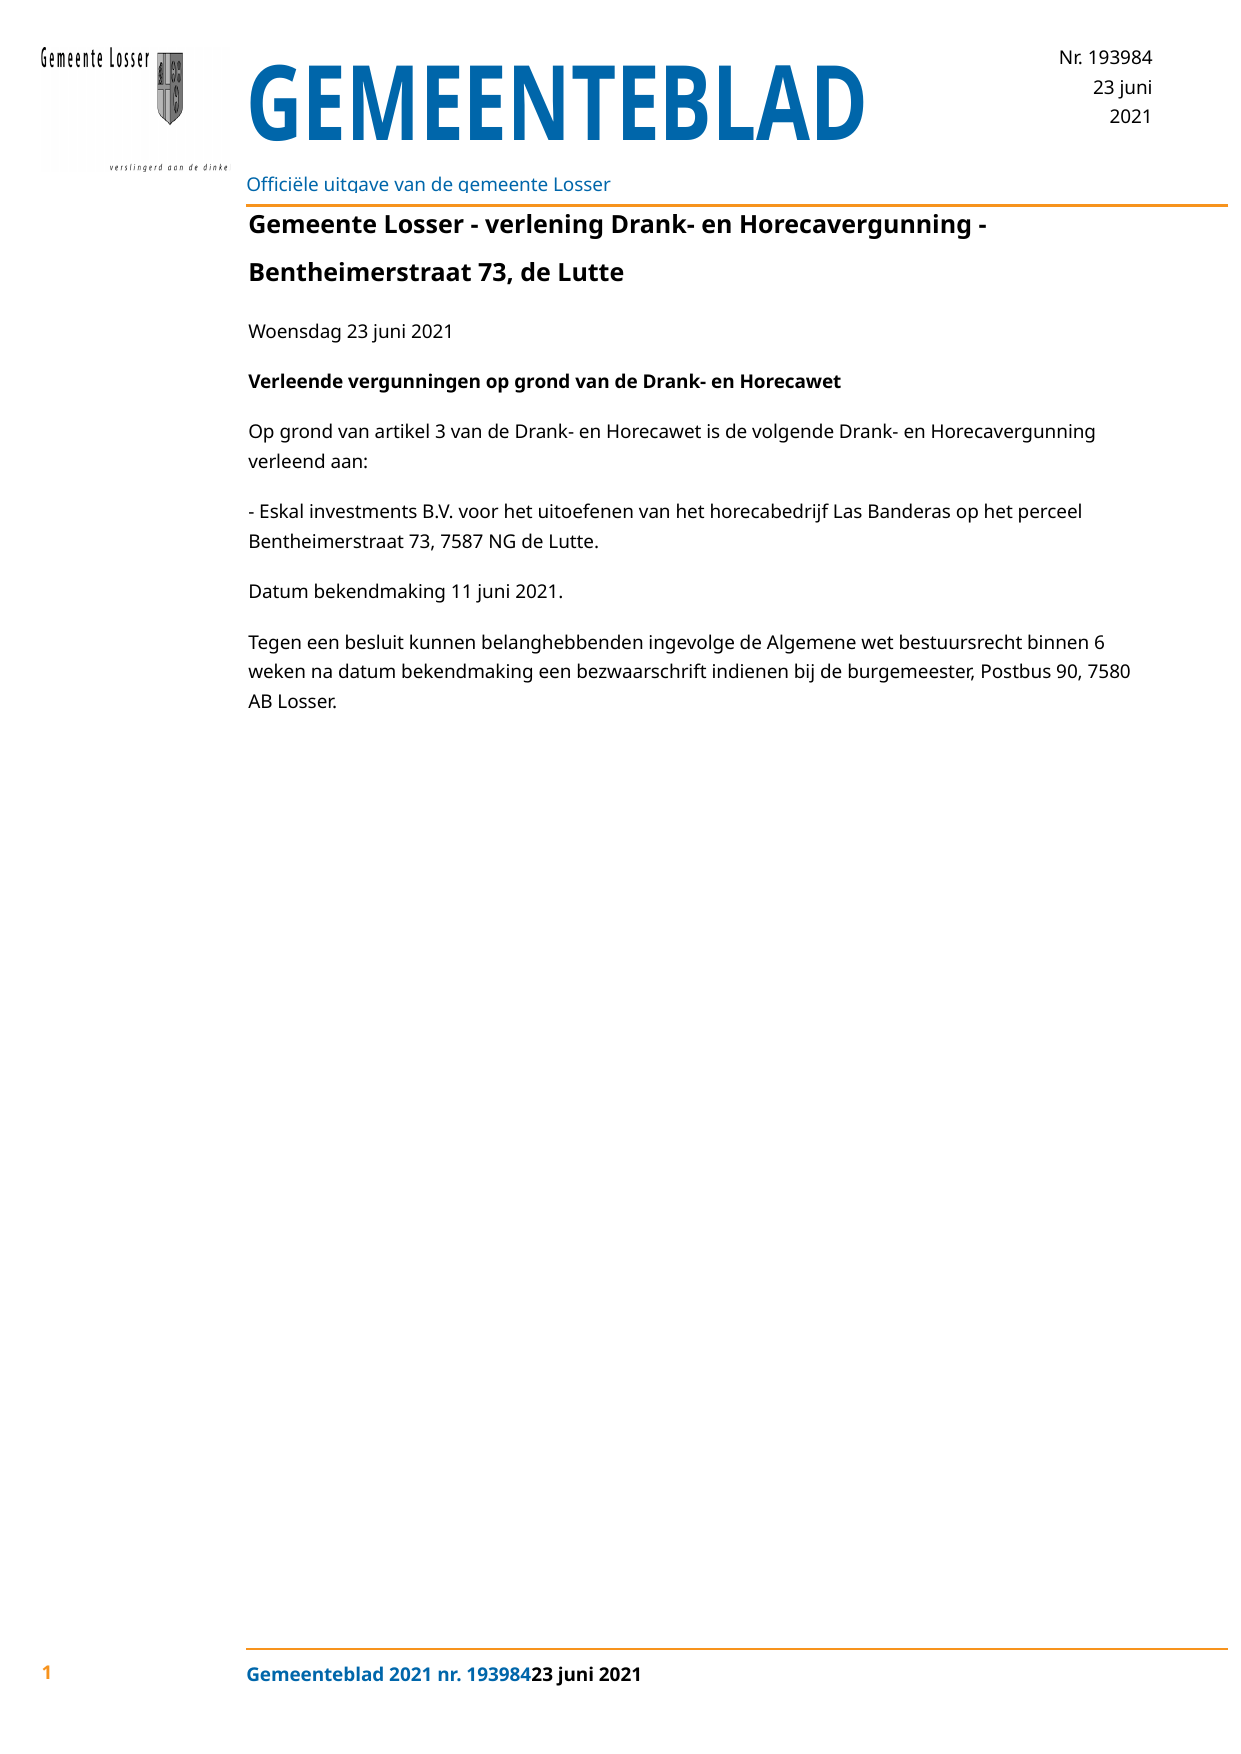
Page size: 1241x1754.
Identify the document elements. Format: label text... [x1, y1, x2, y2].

text Datum bekendmaking 11 juni 2021. [248, 579, 1152, 604]
picture [41, 47, 231, 172]
text Verleende vergunningen op grond van de Drank- en Horecawet [248, 368, 1152, 394]
text Tegen een besluit kunnen belanghebbenden ingevolge de Algemene wet bestuursrecht binnen 6 weken na datum bekendmaking een bezwaarschrift indienen bij de burgemeester, Postbus 90, 7580 AB Losser. [248, 629, 1152, 714]
text - Eskal investments B.V. voor het uitoefenen van het horecabedrijf Las Banderas op het perceel Bentheimerstraat 73, 7587 NG de Lutte. [248, 499, 1152, 554]
text Op grond van artikel 3 van de Drank- en Horecawet is de volgende Drank- en Horecavergunning verleend aan: [248, 419, 1152, 474]
text Woensdag 23 juni 2021 [248, 318, 1152, 344]
text Gemeente Losser - verlening Drank- en Horecavergunning - Bentheimerstraat 73, de Lutte [248, 207, 1152, 288]
